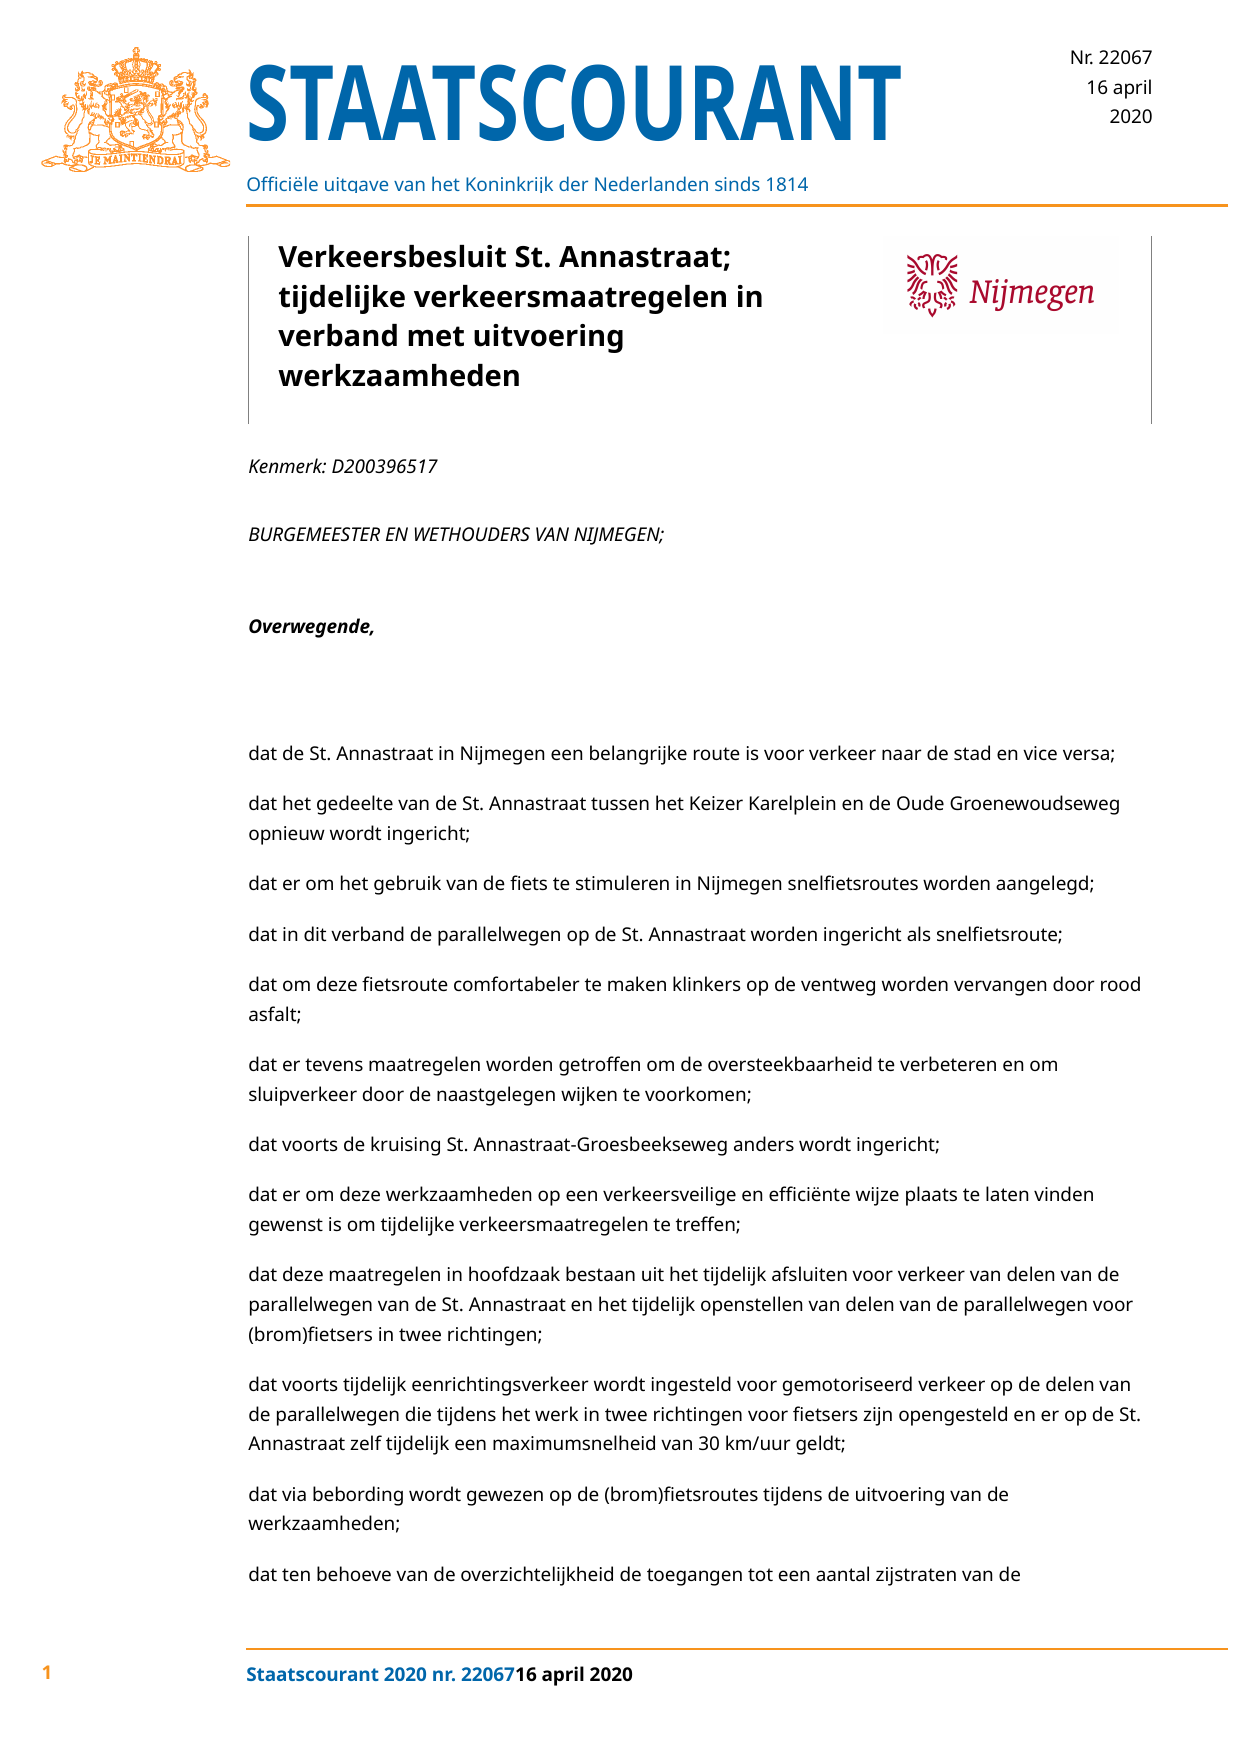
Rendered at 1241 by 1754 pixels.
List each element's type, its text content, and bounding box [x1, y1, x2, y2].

text Kenmerk: D200396517 [248, 454, 1152, 479]
text dat er tevens maatregelen worden getroffen om de oversteekbaarheid te verbeteren en om sluipverkeer door de naastgelegen wijken te voorkomen; [248, 1051, 1152, 1106]
table_header [850, 236, 1151, 424]
text dat via bebording wordt gewezen op de (brom)fietsroutes tijdens de uitvoering van de werkzaamheden; [248, 1481, 1152, 1536]
text dat in dit verband de parallelwegen op de St. Annastraat worden ingericht als snelfietsroute; [248, 921, 1152, 946]
text Overwegende, [248, 613, 1152, 639]
text dat voorts tijdelijk eenrichtingsverkeer wordt ingesteld voor gemotoriseerd verkeer op de delen van de parallelwegen die tijdens het werk in twee richtingen voor fietsers zijn opengesteld en er op de St. Annastraat zelf tijdelijk een maximumsnelheid van 30 km/uur geldt; [248, 1371, 1152, 1456]
text dat ten behoeve van de overzichtelijkheid de toegangen tot een aantal zijstraten van de [248, 1561, 1152, 1586]
picture [882, 236, 1119, 334]
text dat er om het gebruik van de fiets te stimuleren in Nijmegen snelfietsroutes worden aangelegd; [248, 870, 1152, 896]
text dat deze maatregelen in hoofdzaak bestaan uit het tijdelijk afsluiten voor verkeer van delen van de parallelwegen van de St. Annastraat en het tijdelijk openstellen van delen van de parallelwegen voor (brom)fietsers in twee richtingen; [248, 1262, 1152, 1346]
text dat de St. Annastraat in Nijmegen een belangrijke route is voor verkeer naar de stad en vice versa; [248, 740, 1152, 766]
text dat om deze fietsroute comfortabeler te maken klinkers op de ventweg worden vervangen door rood asfalt; [248, 971, 1152, 1026]
table_header Verkeersbesluit St. Annastraat; tijdelijke verkeersmaatregelen in verband met uitvoering werkzaamheden [249, 236, 850, 424]
text dat voorts de kruising St. Annastraat-Groesbeekseweg anders wordt ingericht; [248, 1131, 1152, 1157]
text dat er om deze werkzaamheden op een verkeersveilige en efficiënte wijze plaats te laten vinden gewenst is om tijdelijke verkeersmaatregelen te treffen; [248, 1182, 1152, 1237]
picture [41, 47, 231, 172]
text dat het gedeelte van de St. Annastraat tussen het Keizer Karelplein en de Oude Groenewoudseweg opnieuw wordt ingericht; [248, 790, 1152, 846]
text BURGEMEESTER EN WETHOUDERS VAN NIJMEGEN; [248, 521, 1152, 547]
